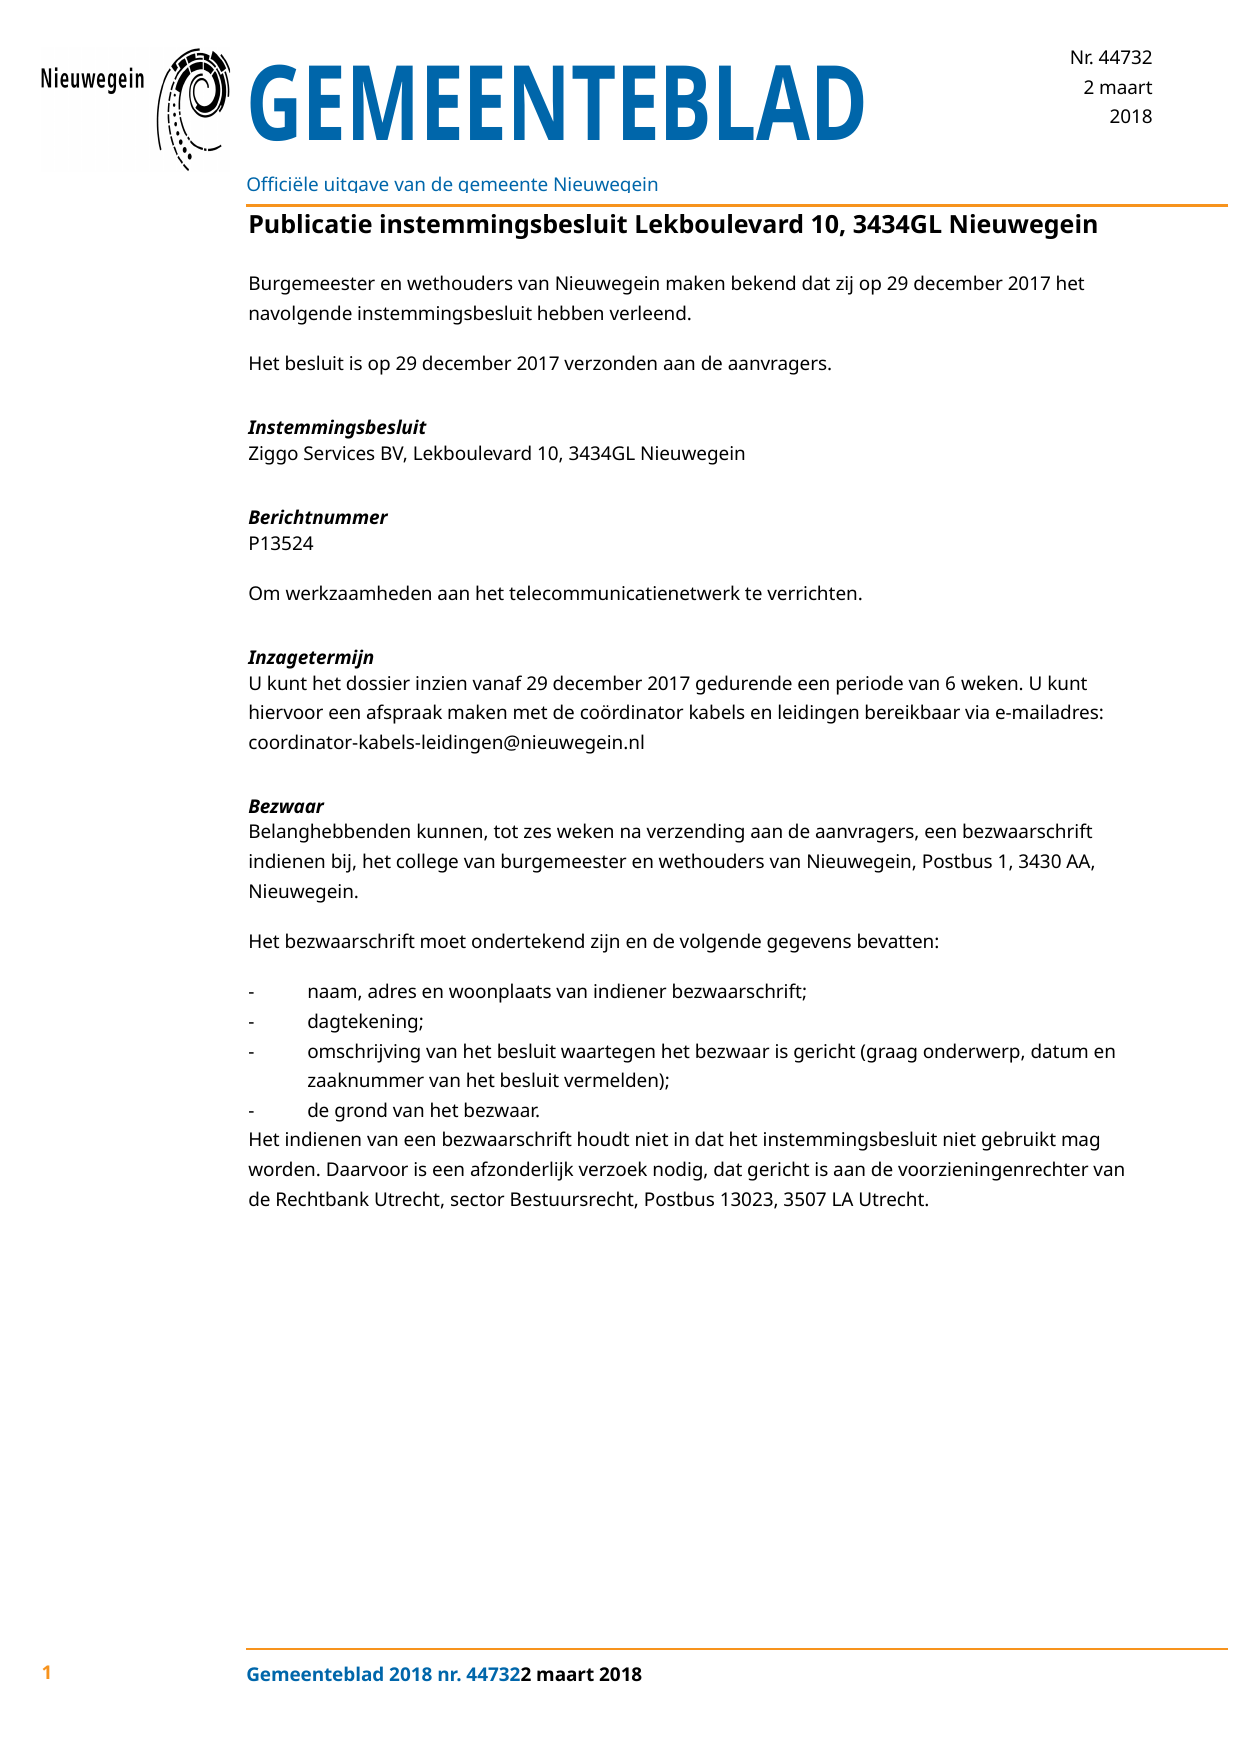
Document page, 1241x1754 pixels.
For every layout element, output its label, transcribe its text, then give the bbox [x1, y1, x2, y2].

list de grond van het bezwaar. [248, 1097, 1152, 1123]
text Belanghebbenden kunnen, tot zes weken na verzending aan de aanvragers, een bezwaarschrift indienen bij, het college van burgemeester en wethouders van Nieuwegein, Postbus 1, 3430 AA, Nieuwegein. [248, 819, 1152, 903]
list dagtekening; [248, 1008, 1152, 1034]
text Bezwaar [248, 793, 1152, 819]
text Het besluit is op 29 december 2017 verzonden aan de aanvragers. [248, 350, 1152, 376]
picture [41, 47, 231, 172]
text Inzagetermijn [248, 644, 1152, 670]
text Berichtnummer [248, 504, 1152, 530]
text Het bezwaarschrift moet ondertekend zijn en de volgende gegevens bevatten: [248, 928, 1152, 954]
text P13524 [248, 530, 1152, 555]
text Om werkzaamheden aan het telecommunicatienetwerk te verrichten. [248, 580, 1152, 606]
text Burgemeester en wethouders van Nieuwegein maken bekend dat zij op 29 december 2017 het navolgende instemmingsbesluit hebben verleend. [248, 270, 1152, 326]
list omschrijving van het besluit waartegen het bezwaar is gericht (graag onderwerp, datum en zaaknummer van het besluit vermelden); [248, 1038, 1152, 1093]
text Het indienen van een bezwaarschrift houdt niet in dat het instemmingsbesluit niet gebruikt mag worden. Daarvoor is een afzonderlijk verzoek nodig, dat gericht is aan de voorzieningenrechter van de Rechtbank Utrecht, sector Bestuursrecht, Postbus 13023, 3507 LA Utrecht. [248, 1127, 1152, 1211]
list naam, adres en woonplaats van indiener bezwaarschrift; [248, 979, 1152, 1004]
text Ziggo Services BV, Lekboulevard 10, 3434GL Nieuwegein [248, 440, 1152, 466]
text U kunt het dossier inzien vanaf 29 december 2017 gedurende een periode van 6 weken. U kunt hiervoor een afspraak maken met de coördinator kabels en leidingen bereikbaar via e-mailadres: coordinator-kabels-leidingen@nieuwegein.nl [248, 670, 1152, 755]
text Publicatie instemmingsbesluit Lekboulevard 10, 3434GL Nieuwegein [248, 207, 1152, 241]
text Instemmingsbesluit [248, 414, 1152, 440]
